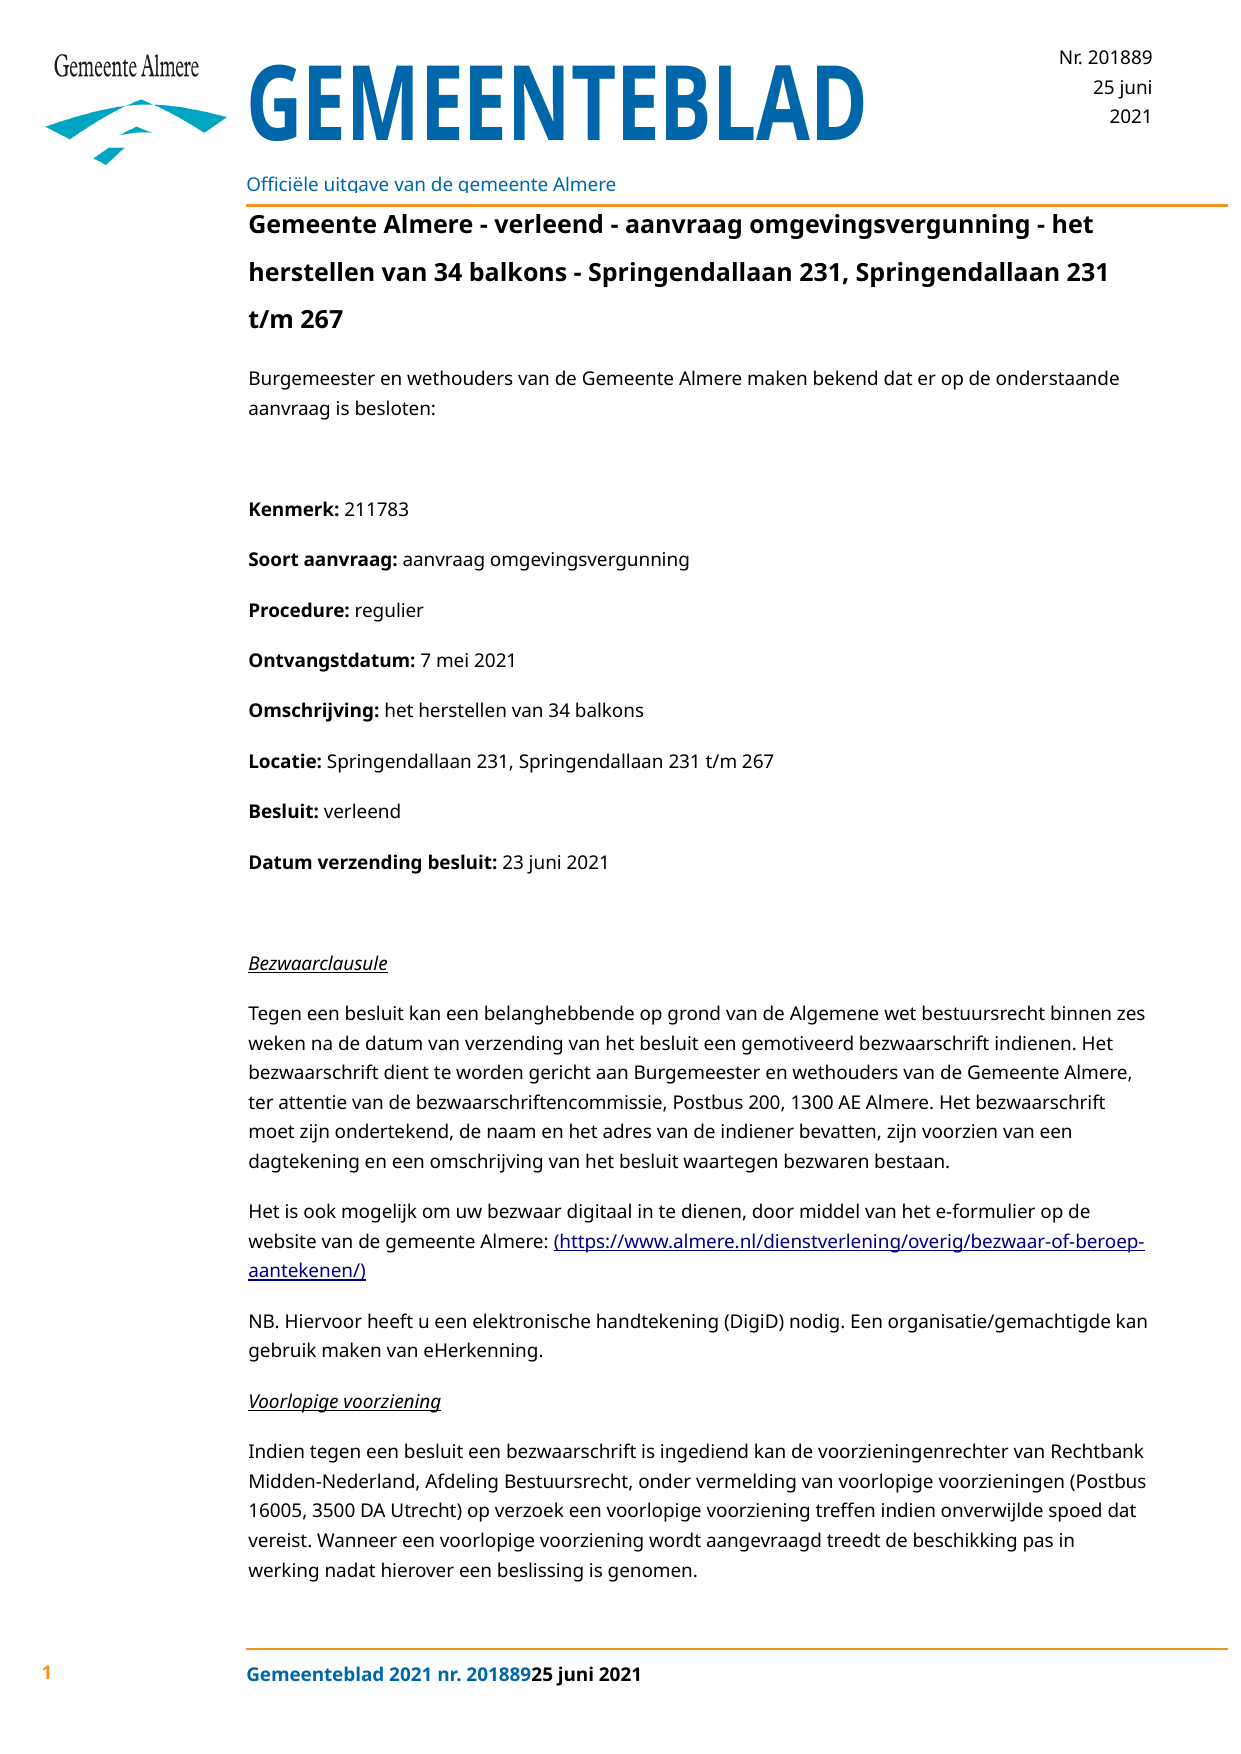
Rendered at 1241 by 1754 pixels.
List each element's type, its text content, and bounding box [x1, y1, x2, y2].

text Ontvangstdatum: 7 mei 2021 [248, 647, 1152, 673]
text Burgemeester en wethouders van de Gemeente Almere maken bekend dat er op de onderstaande aanvraag is besloten: [248, 366, 1152, 421]
text Indien tegen een besluit een bezwaarschrift is ingediend kan de voorzieningenrechter van Rechtbank Midden-Nederland, Afdeling Bestuursrecht, onder vermelding van voorlopige voorzieningen (Postbus 16005, 3500 DA Utrecht) op verzoek een voorlopige voorziening treffen indien onverwijlde spoed dat vereist. Wanneer een voorlopige voorziening wordt aangevraagd treedt de beschikking pas in werking nadat hierover een beslissing is genomen. [248, 1438, 1152, 1582]
text NB. Hiervoor heeft u een elektronische handtekening (DigiD) nodig. Een organisatie/gemachtigde kan gebruik maken van eHerkenning. [248, 1308, 1152, 1363]
text Gemeente Almere - verleend - aanvraag omgevingsvergunning - het herstellen van 34 balkons - Springendallaan 231, Springendallaan 231 t/m 267 [248, 207, 1152, 336]
text Voorlopige voorziening [248, 1388, 1152, 1414]
text Het is ook mogelijk om uw bezwaar digitaal in te dienen, door middel van het e-formulier op de website van de gemeente Almere: (https://www.almere.nl/dienstverlening/overig/bezwaar-of-beroep-aantekenen/) [248, 1198, 1152, 1283]
text Omschrijving: het herstellen van 34 balkons [248, 698, 1152, 723]
text Kenmerk: 211783 [248, 496, 1152, 522]
text Locatie: Springendallaan 231, Springendallaan 231 t/m 267 [248, 748, 1152, 774]
text Soort aanvraag: aanvraag omgevingsvergunning [248, 546, 1152, 572]
text Besluit: verleend [248, 798, 1152, 824]
text Datum verzending besluit: 23 juni 2021 [248, 849, 1152, 874]
text Procedure: regulier [248, 597, 1152, 622]
text Bezwaarclausule [248, 950, 1152, 975]
picture [41, 47, 231, 172]
text Tegen een besluit kan een belanghebbende op grond van de Algemene wet bestuursrecht binnen zes weken na de datum van verzending van het besluit een gemotiveerd bezwaarschrift indienen. Het bezwaarschrift dient te worden gericht aan Burgemeester en wethouders van de Gemeente Almere, ter attentie van de bezwaarschriftencommissie, Postbus 200, 1300 AE Almere. Het bezwaarschrift moet zijn ondertekend, de naam en het adres van de indiener bevatten, zijn voorzien van een dagtekening en een omschrijving van het besluit waartegen bezwaren bestaan. [248, 1000, 1152, 1174]
